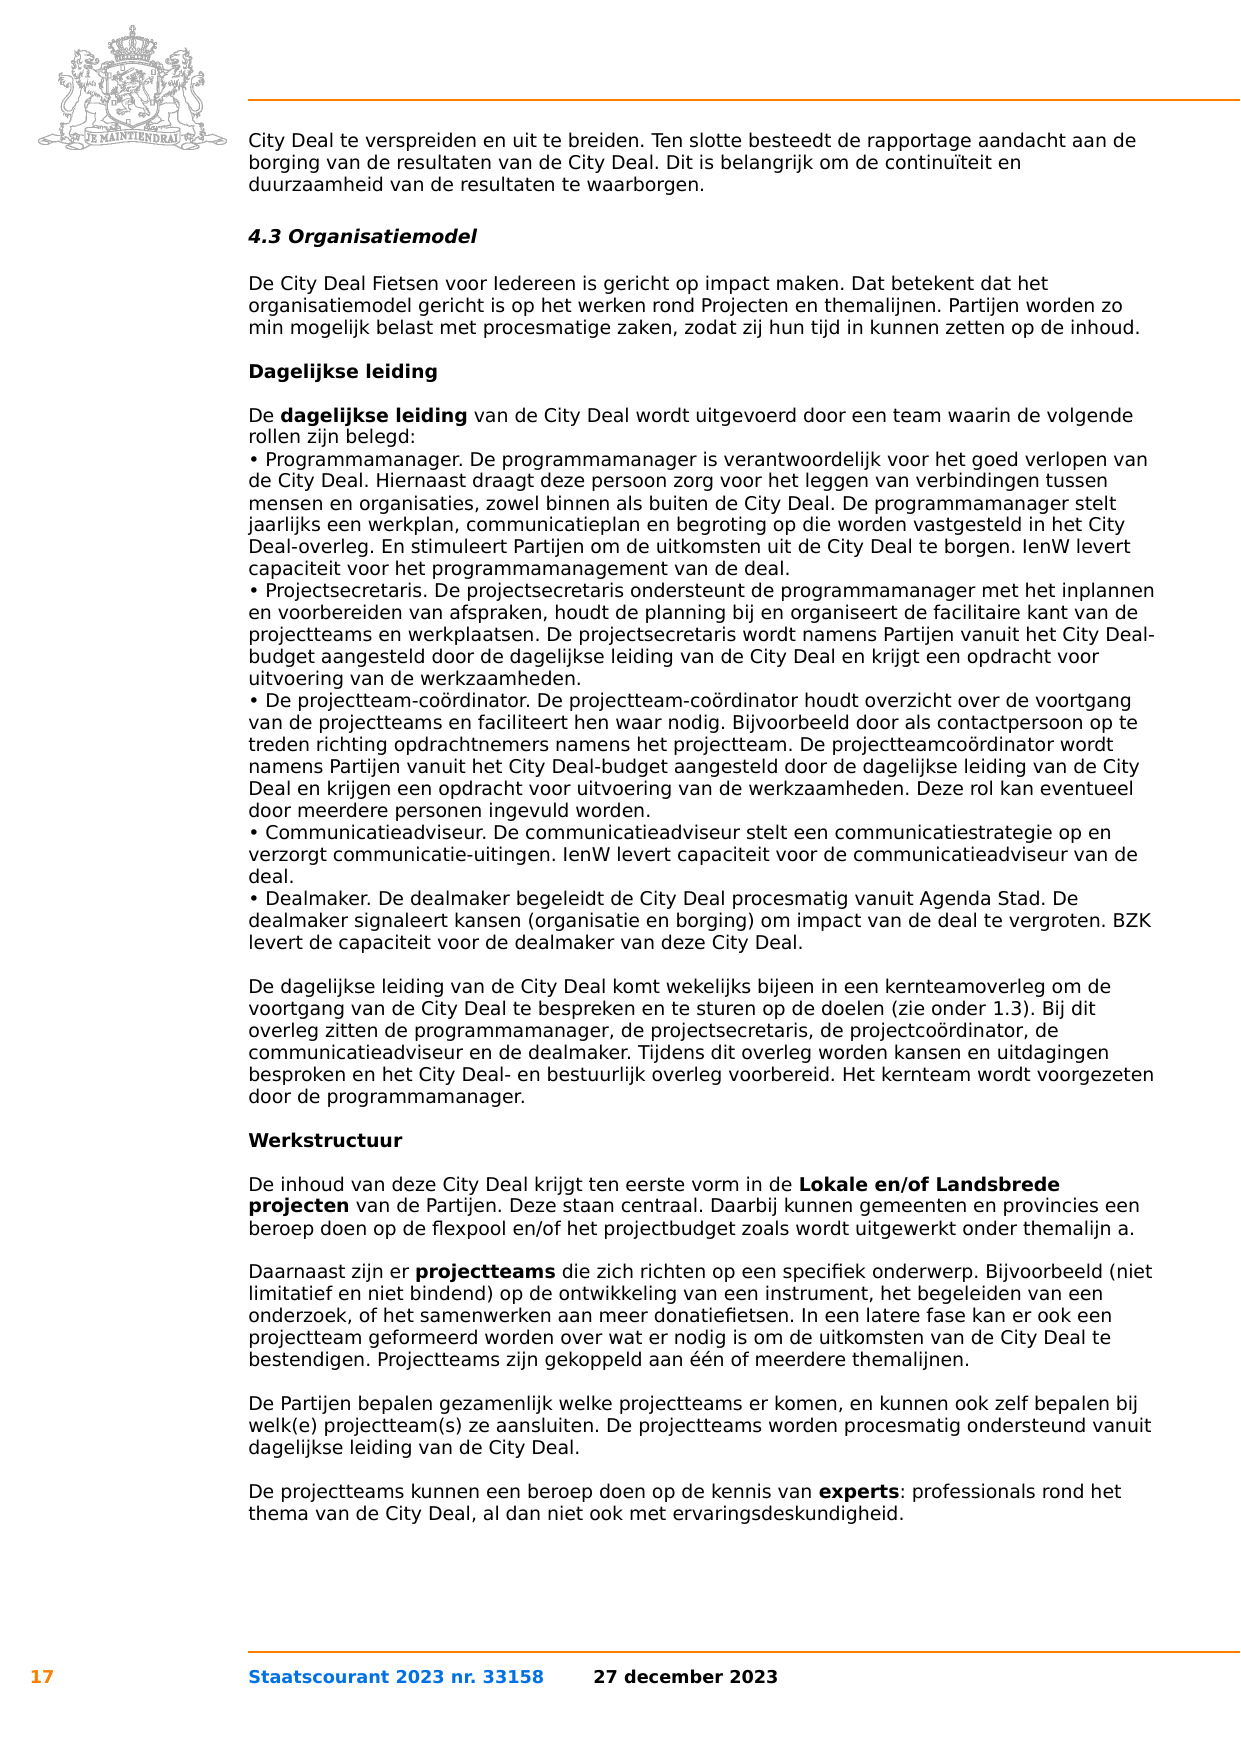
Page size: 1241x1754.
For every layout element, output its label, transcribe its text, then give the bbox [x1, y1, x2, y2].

text • Dealmaker. De dealmaker begeleidt de City Deal procesmatig vanuit Agenda Stad. De dealmaker signaleert kansen (organisatie en borging) om impact van de deal te vergroten. BZK levert de capaciteit voor de dealmaker van deze City Deal. [248, 888, 1163, 954]
text De City Deal Fietsen voor Iedereen is gericht op impact maken. Dat betekent dat het organisatiemodel gericht is op het werken rond Projecten en themalijnen. Partijen worden zo min mogelijk belast met procesmatige zaken, zodat zij hun tijd in kunnen zetten op de inhoud. [248, 273, 1163, 339]
text De dagelijkse leiding van de City Deal wordt uitgevoerd door een team waarin de volgende rollen zijn belegd: [248, 404, 1163, 448]
text • Communicatieadviseur. De communicatieadviseur stelt een communicatiestrategie op en verzorgt communicatie-uitingen. IenW levert capaciteit voor de communicatieadviseur van de deal. [248, 822, 1163, 888]
text City Deal te verspreiden en uit te breiden. Ten slotte besteedt de rapportage aandacht aan de borging van de resultaten van de City Deal. Dit is belangrijk om de continuïteit en duurzaamheid van de resultaten te waarborgen. [248, 130, 1163, 196]
subtitle Dagelijkse leiding [248, 361, 1163, 383]
text • Projectsecretaris. De projectsecretaris ondersteunt de programmamanager met het inplannen en voorbereiden van afspraken, houdt de planning bij en organiseert de facilitaire kant van de projectteams en werkplaatsen. De projectsecretaris wordt namens Partijen vanuit het City Deal-budget aangesteld door de dagelijkse leiding van de City Deal en krijgt een opdracht voor uitvoering van de werkzaamheden. [248, 580, 1163, 690]
text De inhoud van deze City Deal krijgt ten eerste vorm in de Lokale en/of Landsbrede projecten van de Partijen. Deze staan centraal. Daarbij kunnen gemeenten en provincies een beroep doen op de flexpool en/of het projectbudget zoals wordt uitgewerkt onder themalijn a. [248, 1173, 1163, 1239]
text Daarnaast zijn er projectteams die zich richten op een specifiek onderwerp. Bijvoorbeeld (niet limitatief en niet bindend) op de ontwikkeling van een instrument, het begeleiden van een onderzoek, of het samenwerken aan meer donatiefietsen. In een latere fase kan er ook een projectteam geformeerd worden over wat er nodig is om de uitkomsten van de City Deal te bestendigen. Projectteams zijn gekoppeld aan één of meerdere themalijnen. [248, 1261, 1163, 1371]
picture [38, 25, 227, 150]
text De projectteams kunnen een beroep doen op de kennis van experts: professionals rond het thema van de City Deal, al dan niet ook met ervaringsdeskundigheid. [248, 1481, 1163, 1525]
text De Partijen bepalen gezamenlijk welke projectteams er komen, en kunnen ook zelf bepalen bij welk(e) projectteam(s) ze aansluiten. De projectteams worden procesmatig ondersteund vanuit dagelijkse leiding van de City Deal. [248, 1393, 1163, 1459]
text • Programmamanager. De programmamanager is verantwoordelijk voor het goed verlopen van de City Deal. Hiernaast draagt deze persoon zorg voor het leggen van verbindingen tussen mensen en organisaties, zowel binnen als buiten de City Deal. De programmamanager stelt jaarlijks een werkplan, communicatieplan en begroting op die worden vastgesteld in het City Deal-overleg. En stimuleert Partijen om de uitkomsten uit de City Deal te borgen. IenW levert capaciteit voor het programmamanagement van de deal. [248, 448, 1163, 580]
text De dagelijkse leiding van de City Deal komt wekelijks bijeen in een kernteamoverleg om de voortgang van de City Deal te bespreken en te sturen op de doelen (zie onder 1.3). Bij dit overleg zitten de programmamanager, de projectsecretaris, de projectcoördinator, de communicatieadviseur en de dealmaker. Tijdens dit overleg worden kansen en uitdagingen besproken en het City Deal- en bestuurlijk overleg voorbereid. Het kernteam wordt voorgezeten door de programmamanager. [248, 976, 1163, 1108]
text • De projectteam-coördinator. De projectteam-coördinator houdt overzicht over de voortgang van de projectteams en faciliteert hen waar nodig. Bijvoorbeeld door als contactpersoon op te treden richting opdrachtnemers namens het projectteam. De projectteamcoördinator wordt namens Partijen vanuit het City Deal-budget aangesteld door de dagelijkse leiding van de City Deal en krijgen een opdracht voor uitvoering van de werkzaamheden. Deze rol kan eventueel door meerdere personen ingevuld worden. [248, 690, 1163, 822]
subtitle 4.3 Organisatiemodel [248, 226, 1163, 248]
subtitle Werkstructuur [248, 1129, 1163, 1152]
